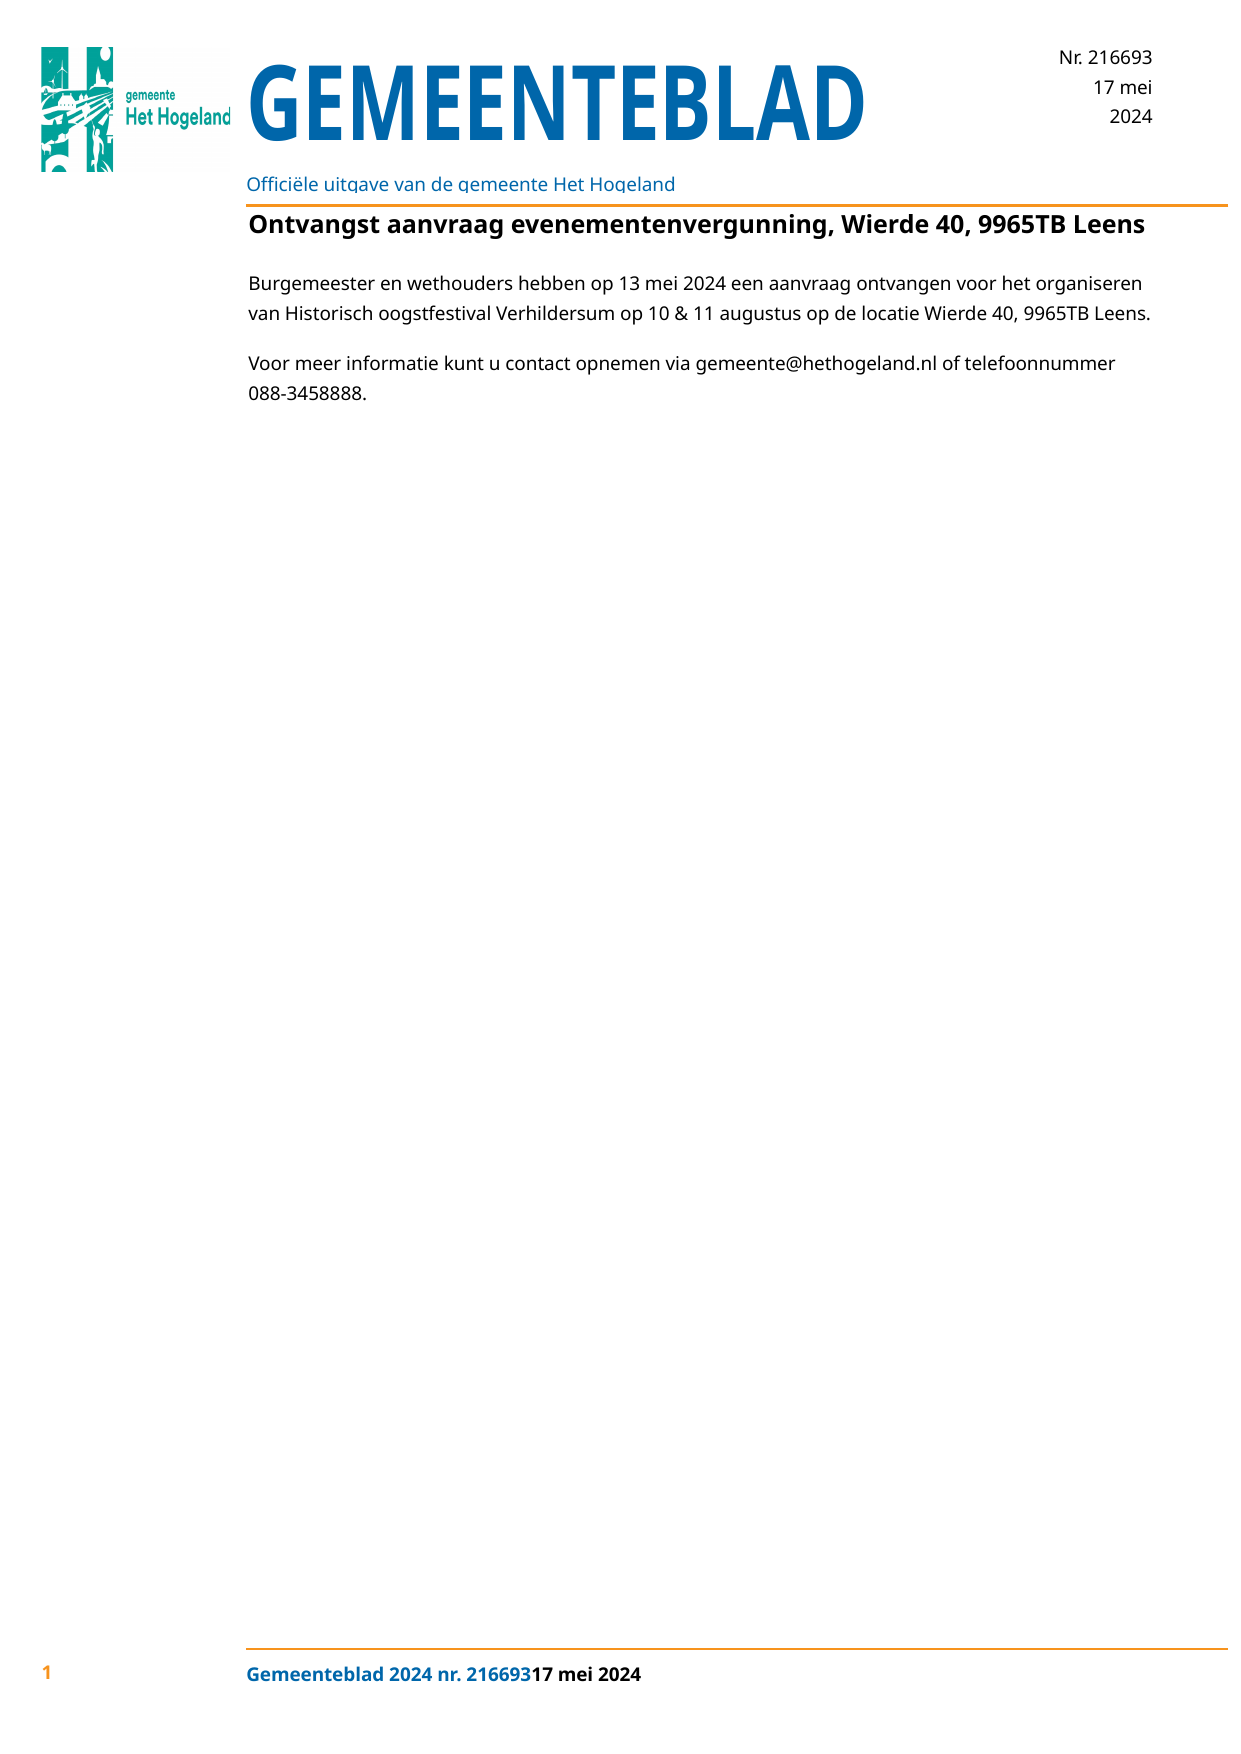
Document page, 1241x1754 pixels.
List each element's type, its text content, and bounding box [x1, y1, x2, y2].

text Burgemeester en wethouders hebben op 13 mei 2024 een aanvraag ontvangen voor het organiseren van Historisch oogstfestival Verhildersum op 10 & 11 augustus op de locatie Wierde 40, 9965TB Leens. [248, 270, 1152, 326]
picture [41, 47, 231, 172]
text Voor meer informatie kunt u contact opnemen via gemeente@hethogeland.nl of telefoonnummer 088-3458888. [248, 350, 1152, 406]
text Ontvangst aanvraag evenementenvergunning, Wierde 40, 9965TB Leens [248, 207, 1152, 241]
